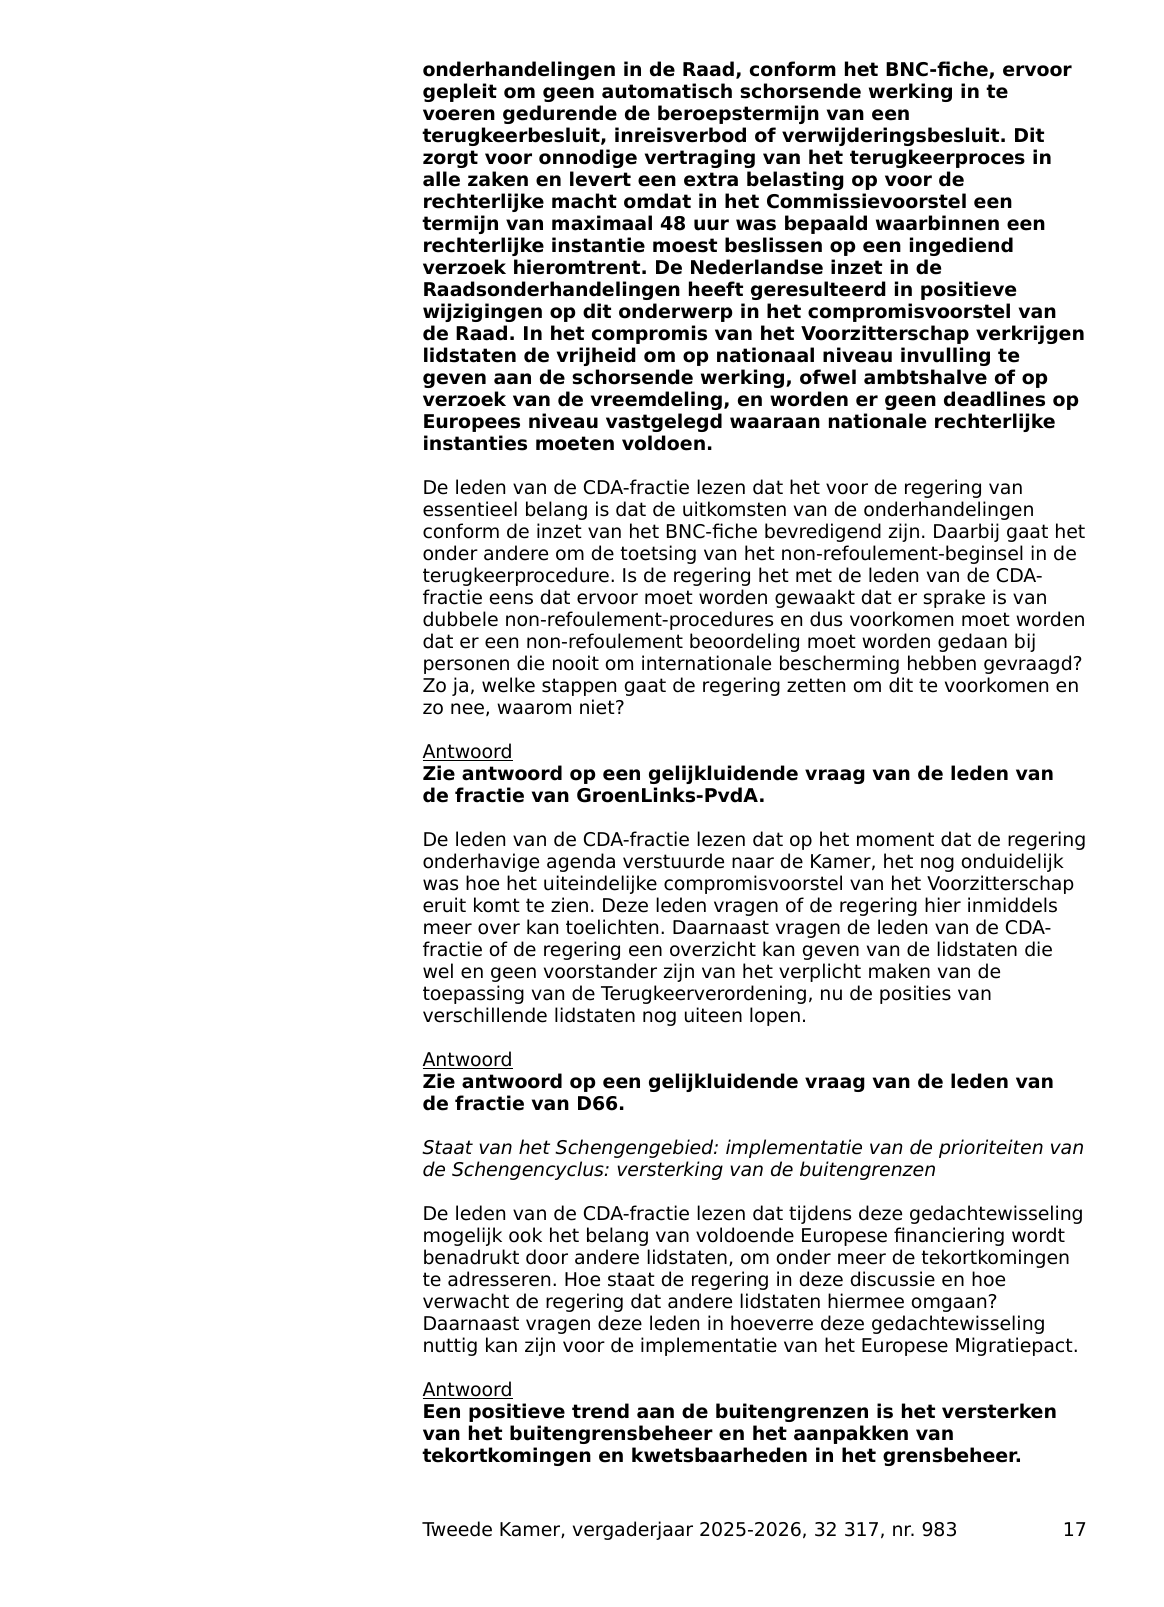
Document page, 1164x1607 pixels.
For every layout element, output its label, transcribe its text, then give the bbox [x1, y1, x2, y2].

text Antwoord [422, 741, 1087, 763]
text Zie antwoord op een gelijkluidende vraag van de leden van de fractie van GroenLinks-PvdA. [422, 763, 1087, 807]
text De leden van de CDA-fractie lezen dat het voor de regering van essentieel belang is dat de uitkomsten van de onderhandelingen conform de inzet van het BNC-fiche bevredigend zijn. Daarbij gaat het onder andere om de toetsing van het non-refoulement-beginsel in de terugkeerprocedure. Is de regering het met de leden van de CDA-fractie eens dat ervoor moet worden gewaakt dat er sprake is van dubbele non-refoulement-procedures en dus voorkomen moet worden dat er een non-refoulement beoordeling moet worden gedaan bij personen die nooit om internationale bescherming hebben gevraagd? Zo ja, welke stappen gaat de regering zetten om dit te voorkomen en zo nee, waarom niet? [422, 477, 1087, 719]
text Een positieve trend aan de buitengrenzen is het versterken van het buitengrensbeheer en het aanpakken van tekortkomingen en kwetsbaarheden in het grensbeheer. [422, 1401, 1087, 1467]
text De leden van de CDA-fractie lezen dat tijdens deze gedachtewisseling mogelijk ook het belang van voldoende Europese financiering wordt benadrukt door andere lidstaten, om onder meer de tekortkomingen te adresseren. Hoe staat de regering in deze discussie en hoe verwacht de regering dat andere lidstaten hiermee omgaan? Daarnaast vragen deze leden in hoeverre deze gedachtewisseling nuttig kan zijn voor de implementatie van het Europese Migratiepact. [422, 1203, 1087, 1357]
subtitle Staat van het Schengengebied: implementatie van de prioriteiten van de Schengencyclus: versterking van de buitengrenzen [422, 1137, 1087, 1181]
text Antwoord [422, 1379, 1087, 1401]
text onderhandelingen in de Raad, conform het BNC-fiche, ervoor gepleit om geen automatisch schorsende werking in te voeren gedurende de beroepstermijn van een terugkeerbesluit, inreisverbod of verwijderingsbesluit. Dit zorgt voor onnodige vertraging van het terugkeerproces in alle zaken en levert een extra belasting op voor de rechterlijke macht omdat in het Commissievoorstel een termijn van maximaal 48 uur was bepaald waarbinnen een rechterlijke instantie moest beslissen op een ingediend verzoek hieromtrent. De Nederlandse inzet in de Raadsonderhandelingen heeft geresulteerd in positieve wijzigingen op dit onderwerp in het compromisvoorstel van de Raad. In het compromis van het Voorzitterschap verkrijgen lidstaten de vrijheid om op nationaal niveau invulling te geven aan de schorsende werking, ofwel ambtshalve of op verzoek van de vreemdeling, en worden er geen deadlines op Europees niveau vastgelegd waaraan nationale rechterlijke instanties moeten voldoen. [422, 59, 1087, 455]
text Antwoord [422, 1049, 1087, 1071]
text De leden van de CDA-fractie lezen dat op het moment dat de regering onderhavige agenda verstuurde naar de Kamer, het nog onduidelijk was hoe het uiteindelijke compromisvoorstel van het Voorzitterschap eruit komt te zien. Deze leden vragen of de regering hier inmiddels meer over kan toelichten. Daarnaast vragen de leden van de CDA-fractie of de regering een overzicht kan geven van de lidstaten die wel en geen voorstander zijn van het verplicht maken van de toepassing van de Terugkeerverordening, nu de posities van verschillende lidstaten nog uiteen lopen. [422, 829, 1087, 1027]
text Zie antwoord op een gelijkluidende vraag van de leden van de fractie van D66. [422, 1071, 1087, 1115]
